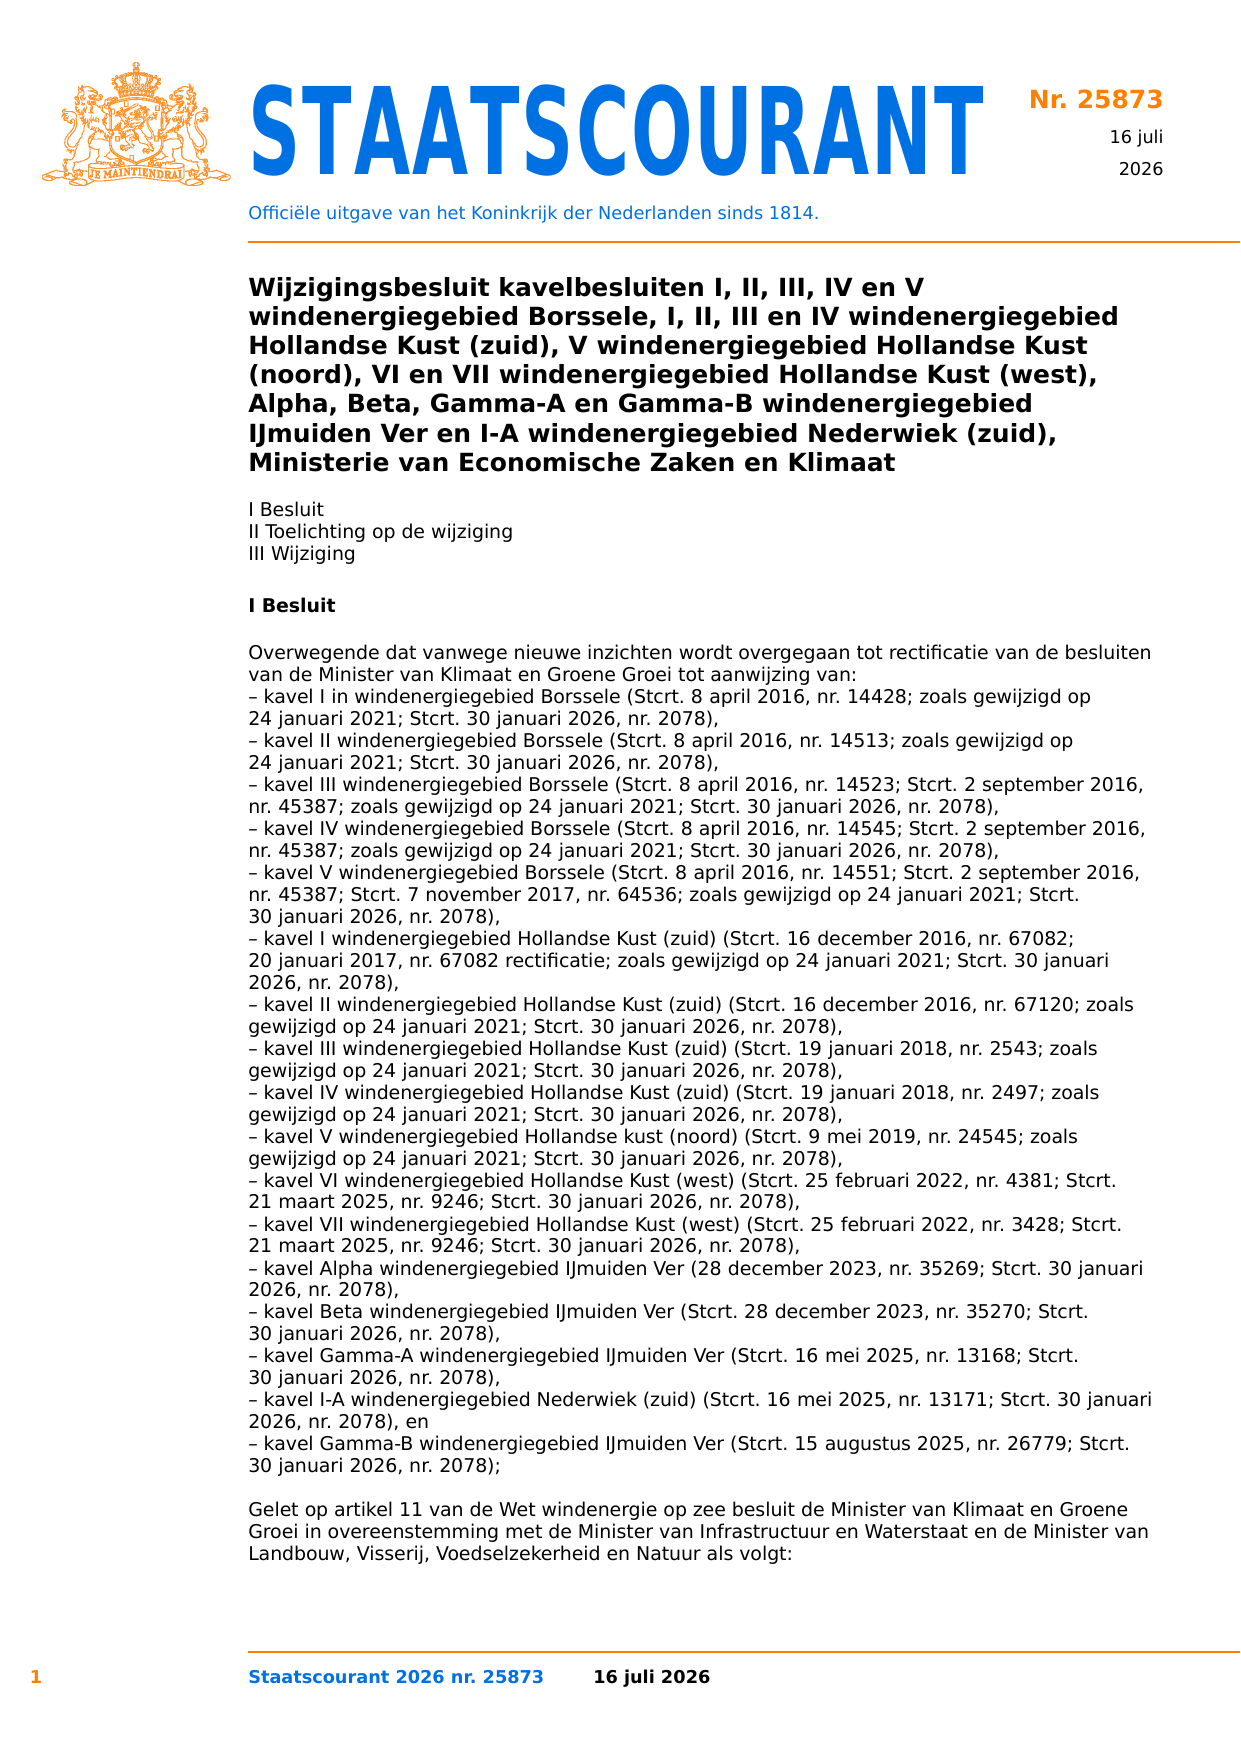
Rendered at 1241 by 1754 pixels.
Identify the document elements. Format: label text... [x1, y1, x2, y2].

text II Toelichting op de wijziging [248, 521, 1163, 543]
text – kavel II windenergiegebied Hollandse Kust (zuid) (Stcrt. 16 december 2016, nr. 67120; zoals gewijzigd op 24 januari 2021; Stcrt. 30 januari 2026, nr. 2078), [248, 994, 1163, 1038]
text – kavel III windenergiegebied Borssele (Stcrt. 8 april 2016, nr. 14523; Stcrt. 2 september 2016, nr. 45387; zoals gewijzigd op 24 januari 2021; Stcrt. 30 januari 2026, nr. 2078), [248, 774, 1163, 818]
text – kavel V windenergiegebied Borssele (Stcrt. 8 april 2016, nr. 14551; Stcrt. 2 september 2016, nr. 45387; Stcrt. 7 november 2017, nr. 64536; zoals gewijzigd op 24 januari 2021; Stcrt. 30 januari 2026, nr. 2078), [248, 862, 1163, 928]
text – kavel Gamma-A windenergiegebied IJmuiden Ver (Stcrt. 16 mei 2025, nr. 13168; Stcrt. 30 januari 2026, nr. 2078), [248, 1345, 1163, 1389]
table_cell Officiële uitgave van het Koninkrijk der Nederlanden sinds 1814. [248, 203, 1240, 241]
text I Besluit [248, 499, 1163, 521]
text – kavel Gamma-B windenergiegebied IJmuiden Ver (Stcrt. 15 augustus 2025, nr. 26779; Stcrt. 30 januari 2026, nr. 2078); [248, 1433, 1163, 1477]
text – kavel II windenergiegebied Borssele (Stcrt. 8 april 2016, nr. 14513; zoals gewijzigd op 24 januari 2021; Stcrt. 30 januari 2026, nr. 2078), [248, 730, 1163, 774]
table_cell 16 juli [998, 121, 1240, 153]
text – kavel VII windenergiegebied Hollandse Kust (west) (Stcrt. 25 februari 2022, nr. 3428; Stcrt. 21 maart 2025, nr. 9246; Stcrt. 30 januari 2026, nr. 2078), [248, 1213, 1163, 1257]
text – kavel III windenergiegebied Hollandse Kust (zuid) (Stcrt. 19 januari 2018, nr. 2543; zoals gewijzigd op 24 januari 2021; Stcrt. 30 januari 2026, nr. 2078), [248, 1038, 1163, 1082]
text – kavel IV windenergiegebied Hollandse Kust (zuid) (Stcrt. 19 januari 2018, nr. 2497; zoals gewijzigd op 24 januari 2021; Stcrt. 30 januari 2026, nr. 2078), [248, 1082, 1163, 1126]
text – kavel IV windenergiegebied Borssele (Stcrt. 8 april 2016, nr. 14545; Stcrt. 2 september 2016, nr. 45387; zoals gewijzigd op 24 januari 2021; Stcrt. 30 januari 2026, nr. 2078), [248, 818, 1163, 862]
subtitle Wijzigingsbesluit kavelbesluiten I, II, III, IV en V windenergiegebied Borssele, I, II, III en IV windenergiegebied Hollandse Kust (zuid), V windenergiegebied Hollandse Kust (noord), VI en VII windenergiegebied Hollandse Kust (west), Alpha, Beta, Gamma-A en Gamma-B windenergiegebied IJmuiden Ver en I-A windenergiegebied Nederwiek (zuid), Ministerie van Economische Zaken en Klimaat [248, 273, 1163, 477]
text – kavel I-A windenergiegebied Nederwiek (zuid) (Stcrt. 16 mei 2025, nr. 13171; Stcrt. 30 januari 2026, nr. 2078), en [248, 1389, 1163, 1433]
text – kavel Alpha windenergiegebied IJmuiden Ver (28 december 2023, nr. 35269; Stcrt. 30 januari 2026, nr. 2078), [248, 1257, 1163, 1301]
text – kavel VI windenergiegebied Hollandse Kust (west) (Stcrt. 25 februari 2022, nr. 4381; Stcrt. 21 maart 2025, nr. 9246; Stcrt. 30 januari 2026, nr. 2078), [248, 1169, 1163, 1213]
text Overwegende dat vanwege nieuwe inzichten wordt overgegaan tot rectificatie van de besluiten van de Minister van Klimaat en Groene Groei tot aanwijzing van: [248, 642, 1163, 686]
picture [41, 62, 231, 186]
table_header STAATSCOURANT [248, 62, 998, 203]
text Gelet op artikel 11 van de Wet windenergie op zee besluit de Minister van Klimaat en Groene Groei in overeenstemming met de Minister van Infrastructuur en Waterstaat en de Minister van Landbouw, Visserij, Voedselzekerheid en Natuur als volgt: [248, 1499, 1163, 1565]
subtitle I Besluit [248, 595, 1163, 617]
table_header [25, 62, 248, 241]
table_header Nr. 25873 [998, 62, 1240, 121]
text – kavel V windenergiegebied Hollandse kust (noord) (Stcrt. 9 mei 2019, nr. 24545; zoals gewijzigd op 24 januari 2021; Stcrt. 30 januari 2026, nr. 2078), [248, 1126, 1163, 1169]
text – kavel I windenergiegebied Hollandse Kust (zuid) (Stcrt. 16 december 2016, nr. 67082; 20 januari 2017, nr. 67082 rectificatie; zoals gewijzigd op 24 januari 2021; Stcrt. 30 januari 2026, nr. 2078), [248, 928, 1163, 994]
table_cell 2026 [998, 153, 1240, 203]
text – kavel Beta windenergiegebied IJmuiden Ver (Stcrt. 28 december 2023, nr. 35270; Stcrt. 30 januari 2026, nr. 2078), [248, 1301, 1163, 1345]
text III Wijziging [248, 543, 1163, 565]
text – kavel I in windenergiegebied Borssele (Stcrt. 8 april 2016, nr. 14428; zoals gewijzigd op 24 januari 2021; Stcrt. 30 januari 2026, nr. 2078), [248, 686, 1163, 730]
